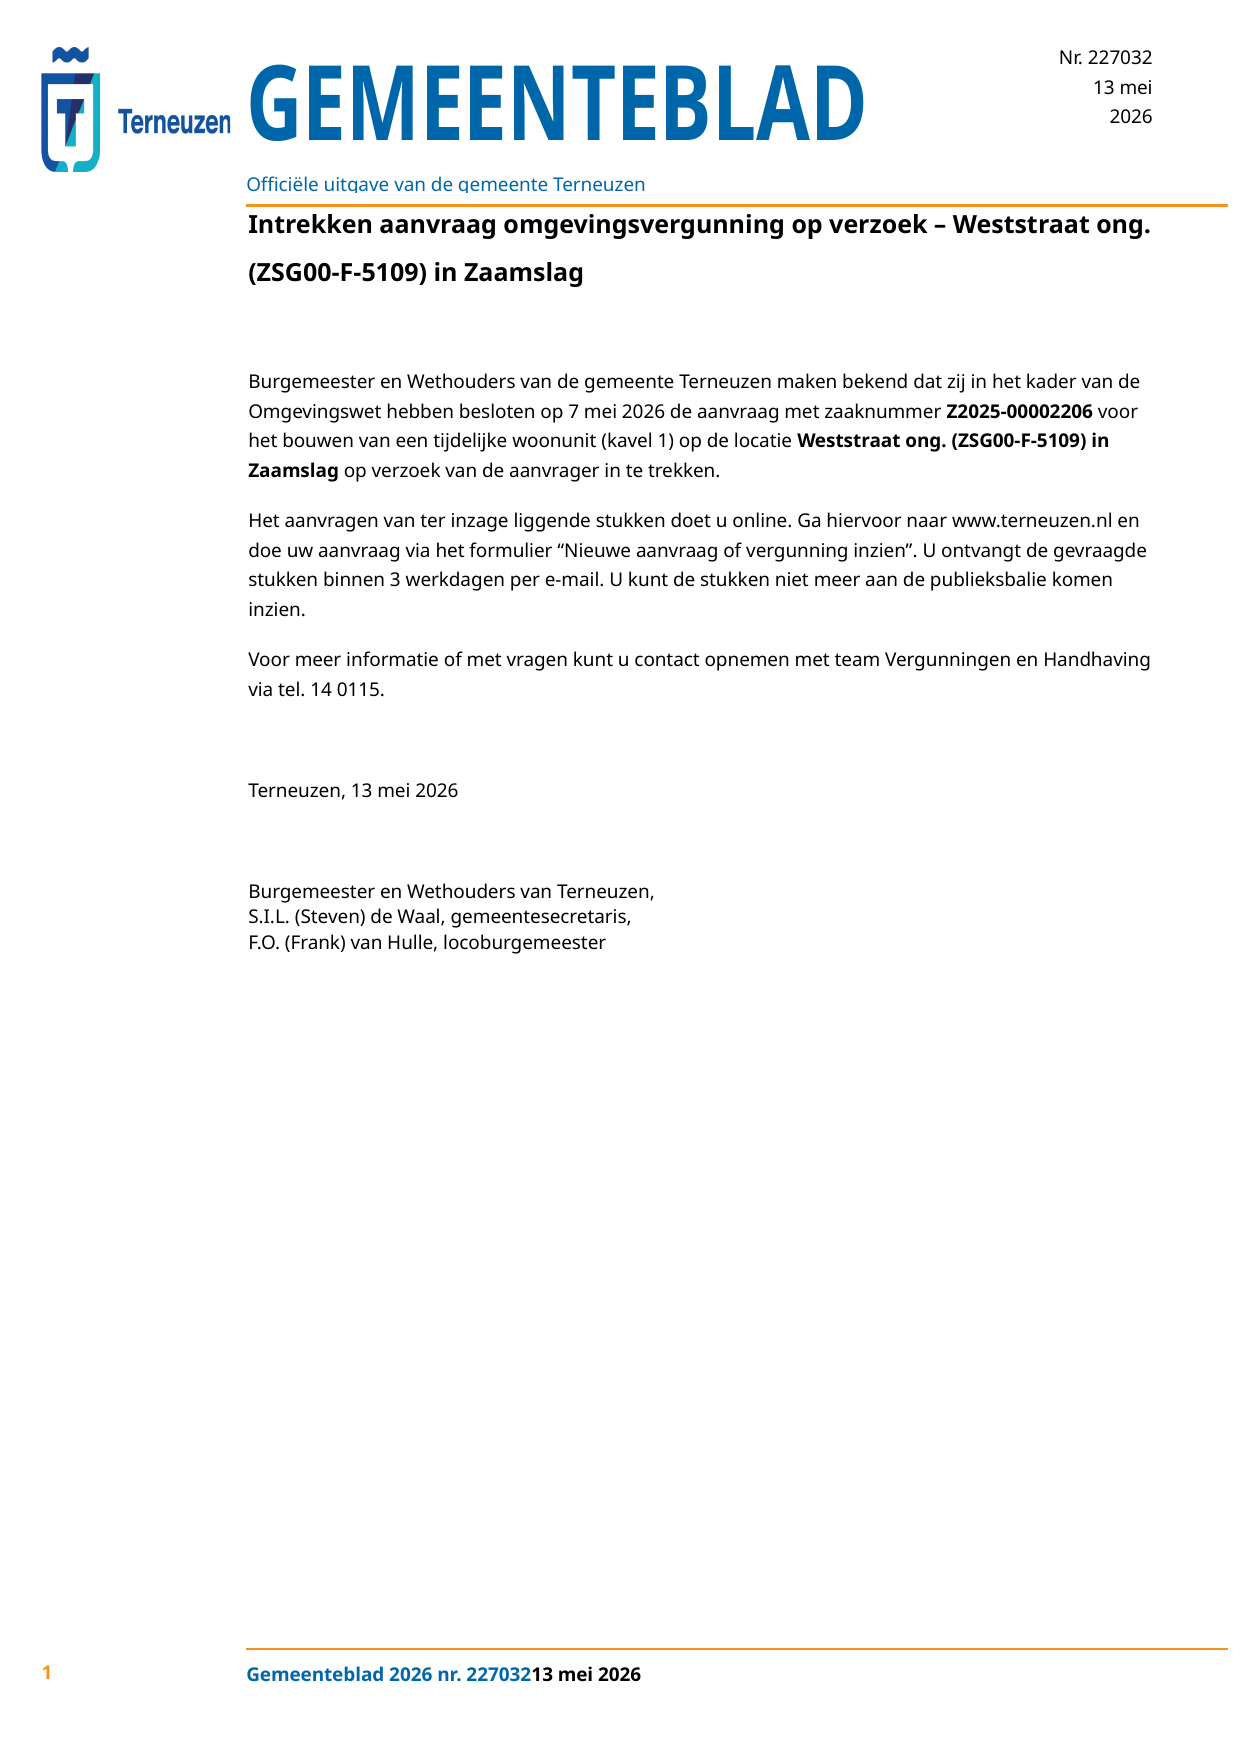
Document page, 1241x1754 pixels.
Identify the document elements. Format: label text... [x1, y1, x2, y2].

picture [41, 47, 231, 172]
text Intrekken aanvraag omgevingsvergunning op verzoek – Weststraat ong. (ZSG00-F-5109) in Zaamslag [248, 207, 1152, 288]
table_cell S.I.L. (Steven) de Waal, gemeentesecretaris, [248, 904, 700, 929]
table_cell [700, 955, 1152, 981]
table_cell F.O. (Frank) van Hulle, locoburgemeester [248, 930, 1152, 955]
text Het aanvragen van ter inzage liggende stukken doet u online. Ga hiervoor naar www.terneuzen.nl en doe uw aanvraag via het formulier “Nieuwe aanvraag of vergunning inzien”. U ontvangt de gevraagde stukken binnen 3 werkdagen per e-mail. U kunt de stukken niet meer aan de publieksbalie komen inzien. [248, 507, 1152, 622]
table_header Burgemeester en Wethouders van Terneuzen, [248, 878, 1152, 904]
text Burgemeester en Wethouders van de gemeente Terneuzen maken bekend dat zij in het kader van de Omgevingswet hebben besloten op 7 mei 2026 de aanvraag met zaaknummer Z2025-00002206 voor het bouwen van een tijdelijke woonunit (kavel 1) op de locatie Weststraat ong. (ZSG00-F-5109) in Zaamslag op verzoek van de aanvrager in te trekken. [248, 368, 1152, 483]
table_cell [248, 955, 700, 981]
text Voor meer informatie of met vragen kunt u contact opnemen met team Vergunningen en Handhaving via tel. 14 0115. [248, 647, 1152, 702]
text Terneuzen, 13 mei 2026 [248, 777, 1152, 803]
table_cell [700, 904, 1152, 929]
